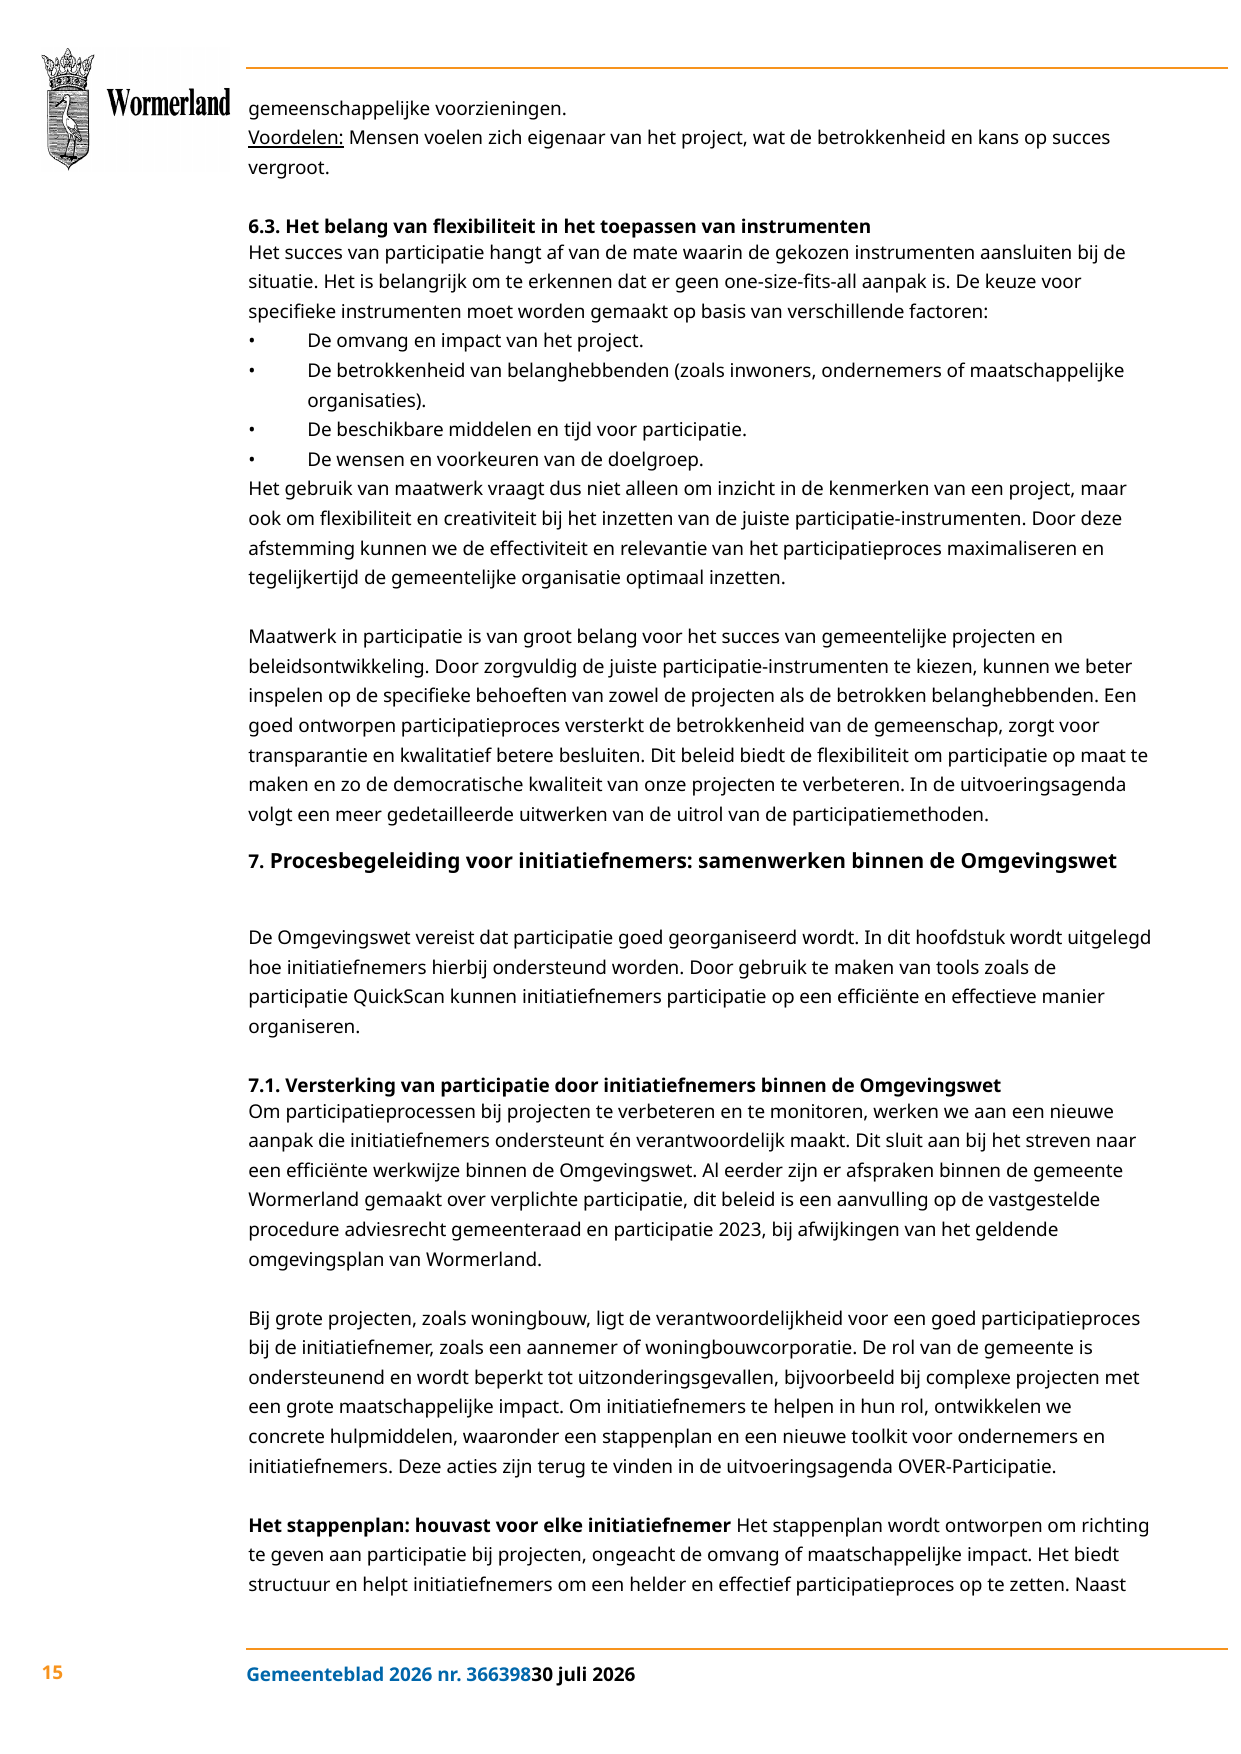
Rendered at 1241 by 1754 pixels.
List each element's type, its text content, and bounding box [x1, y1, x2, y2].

text Voordelen: Mensen voelen zich eigenaar van het project, wat de betrokkenheid en kans op succes vergroot. [248, 124, 1152, 180]
text Het gebruik van maatwerk vraagt dus niet alleen om inzicht in de kenmerken van een project, maar ook om flexibiliteit en creativiteit bij het inzetten van de juiste participatie-instrumenten. Door deze afstemming kunnen we de effectiviteit en relevantie van het participatieproces maximaliseren en tegelijkertijd de gemeentelijke organisatie optimaal inzetten. [248, 476, 1152, 590]
text 7.1. Versterking van participatie door initiatiefnemers binnen de Omgevingswet [248, 1072, 1152, 1098]
text Om participatieprocessen bij projecten te verbeteren en te monitoren, werken we aan een nieuwe aanpak die initiatiefnemers ondersteunt én verantwoordelijk maakt. Dit sluit aan bij het streven naar een efficiënte werkwijze binnen de Omgevingswet. Al eerder zijn er afspraken binnen de gemeente Wormerland gemaakt over verplichte participatie, dit beleid is een aanvulling op de vastgestelde procedure adviesrecht gemeenteraad en participatie 2023, bij afwijkingen van het geldende omgevingsplan van Wormerland. [248, 1098, 1152, 1272]
picture [41, 47, 231, 172]
text De Omgevingswet vereist dat participatie goed georganiseerd wordt. In dit hoofdstuk wordt uitgelegd hoe initiatiefnemers hierbij ondersteund worden. Door gebruik te maken van tools zoals de participatie QuickScan kunnen initiatiefnemers participatie op een efficiënte en effectieve manier organiseren. [248, 924, 1152, 1039]
list De wensen en voorkeuren van de doelgroep. [248, 446, 1152, 472]
text Bij grote projecten, zoals woningbouw, ligt de verantwoordelijkheid voor een goed participatieproces bij de initiatiefnemer, zoals een aannemer of woningbouwcorporatie. De rol van de gemeente is ondersteunend en wordt beperkt tot uitzonderingsgevallen, bijvoorbeeld bij complexe projecten met een grote maatschappelijke impact. Om initiatiefnemers te helpen in hun rol, ontwikkelen we concrete hulpmiddelen, waaronder een stappenplan en een nieuwe toolkit voor ondernemers en initiatiefnemers. Deze acties zijn terug te vinden in de uitvoeringsagenda OVER-Participatie. [248, 1305, 1152, 1479]
list De betrokkenheid van belanghebbenden (zoals inwoners, ondernemers of maatschappelijke organisaties). [248, 357, 1152, 412]
list De omvang en impact van het project. [248, 328, 1152, 353]
text Het succes van participatie hangt af van de mate waarin de gekozen instrumenten aansluiten bij de situatie. Het is belangrijk om te erkennen dat er geen one-size-fits-all aanpak is. De keuze voor specifieke instrumenten moet worden gemaakt op basis van verschillende factoren: [248, 239, 1152, 324]
text 6.3. Het belang van flexibiliteit in het toepassen van instrumenten [248, 213, 1152, 239]
text 7. Procesbegeleiding voor initiatiefnemers: samenwerken binnen de Omgevingswet [248, 847, 1152, 875]
list De beschikbare middelen en tijd voor participatie. [248, 416, 1152, 442]
text Maatwerk in participatie is van groot belang voor het succes van gemeentelijke projecten en beleidsontwikkeling. Door zorgvuldig de juiste participatie-instrumenten te kiezen, kunnen we beter inspelen op de specifieke behoeften van zowel de projecten als de betrokken belanghebbenden. Een goed ontworpen participatieproces versterkt de betrokkenheid van de gemeenschap, zorgt voor transparantie en kwalitatief betere besluiten. Dit beleid biedt de flexibiliteit om participatie op maat te maken en zo de democratische kwaliteit van onze projecten te verbeteren. In de uitvoeringsagenda volgt een meer gedetailleerde uitwerken van de uitrol van de participatiemethoden. [248, 623, 1152, 827]
text Het stappenplan: houvast voor elke initiatiefnemer Het stappenplan wordt ontworpen om richting te geven aan participatie bij projecten, ongeacht de omvang of maatschappelijke impact. Het biedt structuur en helpt initiatiefnemers om een helder en effectief participatieproces op te zetten. Naast [248, 1512, 1152, 1597]
text gemeenschappelijke voorzieningen. [248, 95, 1152, 121]
